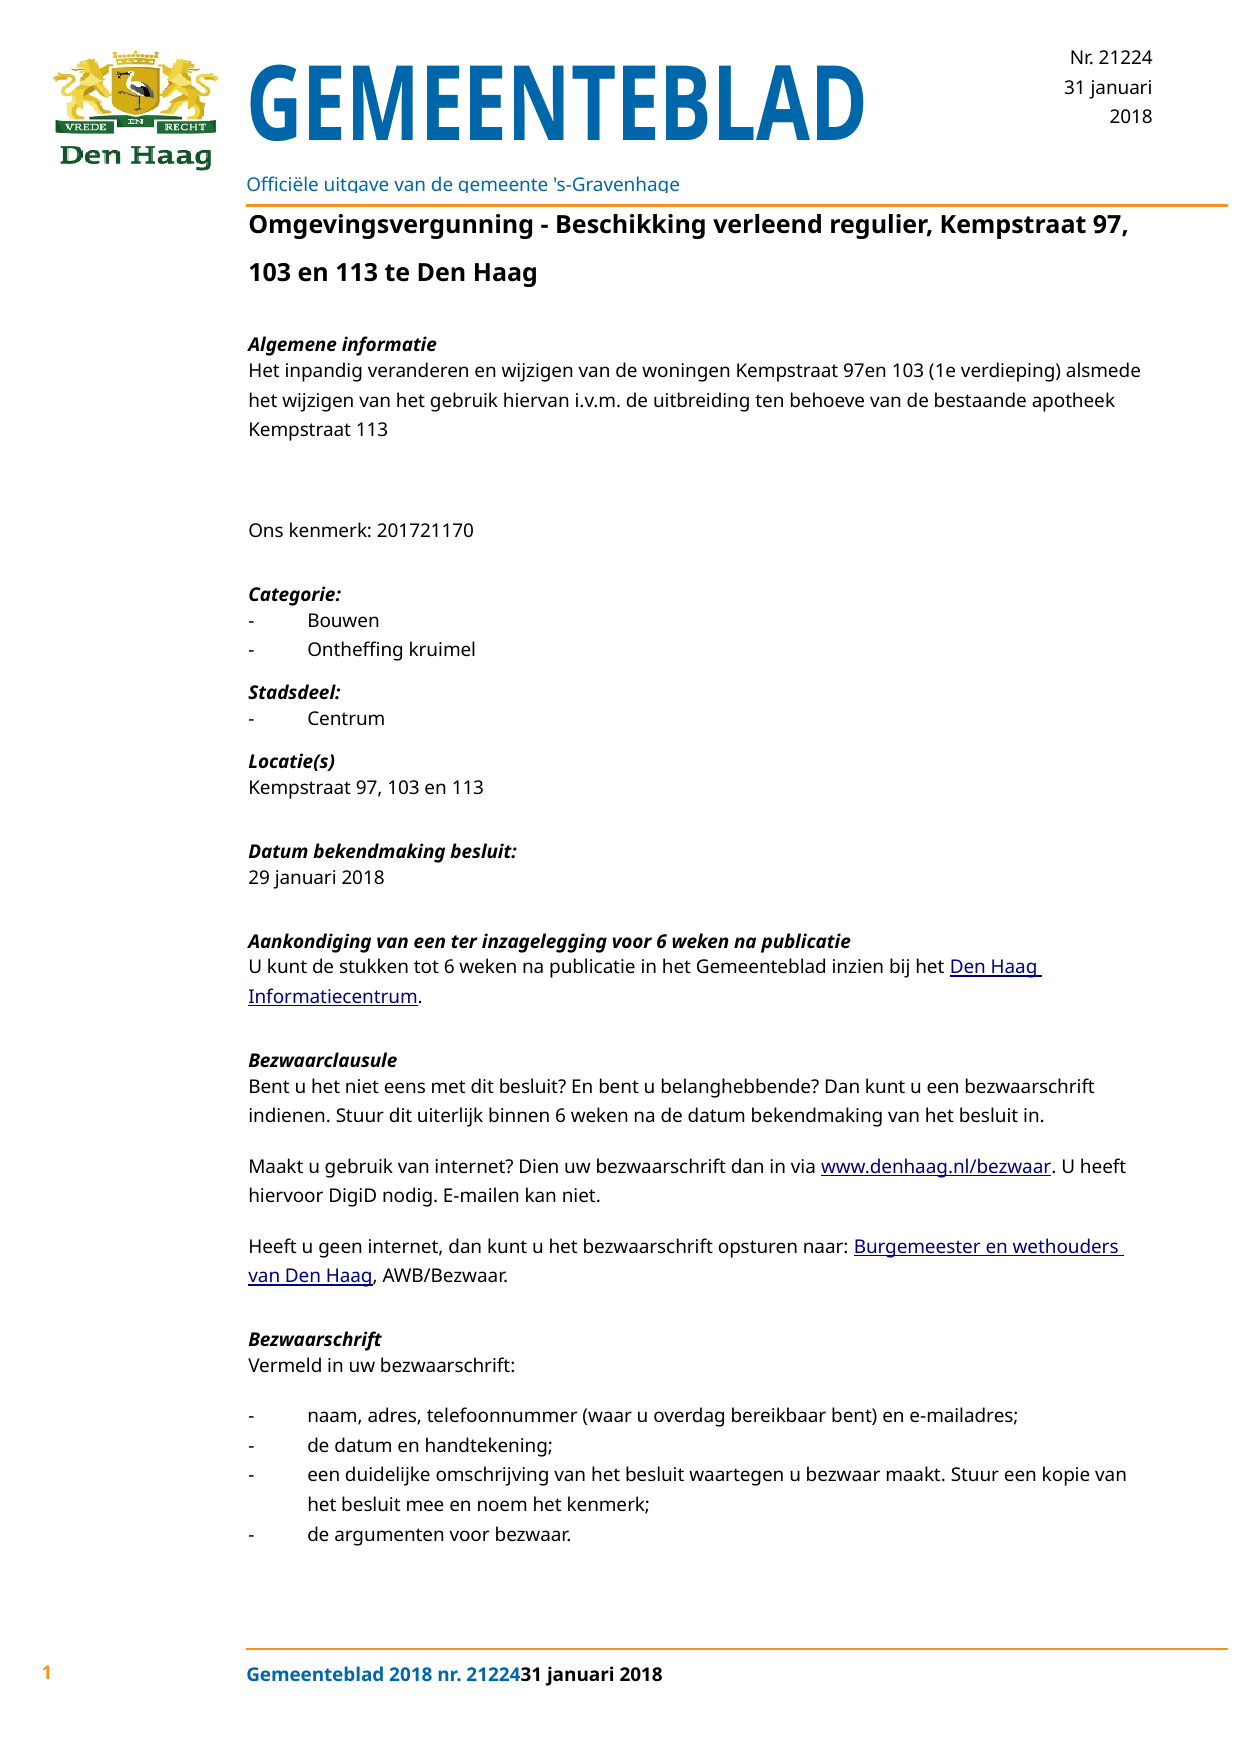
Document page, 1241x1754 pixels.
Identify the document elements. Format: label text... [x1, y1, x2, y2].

text Het inpandig veranderen en wijzigen van de woningen Kempstraat 97en 103 (1e verdieping) alsmede het wijzigen van het gebruik hiervan i.v.m. de uitbreiding ten behoeve van de bestaande apotheek Kempstraat 113 [248, 357, 1152, 442]
text Categorie: [248, 581, 1152, 607]
text Vermeld in uw bezwaarschrift: [248, 1352, 1152, 1378]
text Ons kenmerk: 201721170 [248, 517, 1152, 543]
list Ontheffing kruimel [248, 636, 1152, 662]
text Bent u het niet eens met dit besluit? En bent u belanghebbende? Dan kunt u een bezwaarschrift indienen. Stuur dit uiterlijk binnen 6 weken na de datum bekendmaking van het besluit in. [248, 1073, 1152, 1128]
text Heeft u geen internet, dan kunt u het bezwaarschrift opsturen naar: Burgemeester en wethouders van Den Haag, AWB/Bezwaar. [248, 1233, 1152, 1288]
text Maakt u gebruik van internet? Dien uw bezwaarschrift dan in via www.denhaag.nl/bezwaar. U heeft hiervoor DigiD nodig. E-mailen kan niet. [248, 1153, 1152, 1208]
text Omgevingsvergunning - Beschikking verleend regulier, Kempstraat 97, 103 en 113 te Den Haag [248, 207, 1152, 288]
list Centrum [248, 705, 1152, 731]
text Algemene informatie [248, 331, 1152, 357]
text Aankondiging van een ter inzagelegging voor 6 weken na publicatie [248, 928, 1152, 953]
list de datum en handtekening; [248, 1432, 1152, 1458]
list naam, adres, telefoonnummer (waar u overdag bereikbaar bent) en e-mailadres; [248, 1402, 1152, 1428]
text Bezwaarclausule [248, 1047, 1152, 1073]
list Bouwen [248, 607, 1152, 633]
list de argumenten voor bezwaar. [248, 1521, 1152, 1547]
text Bezwaarschrift [248, 1326, 1152, 1352]
text Datum bekendmaking besluit: [248, 838, 1152, 864]
text Kempstraat 97, 103 en 113 [248, 774, 1152, 800]
text Stadsdeel: [248, 679, 1152, 705]
list een duidelijke omschrijving van het besluit waartegen u bezwaar maakt. Stuur een kopie van het besluit mee en noem het kenmerk; [248, 1462, 1152, 1517]
text U kunt de stukken tot 6 weken na publicatie in het Gemeenteblad inzien bij het Den Haag Informatiecentrum. [248, 953, 1152, 1009]
picture [41, 47, 231, 172]
text Locatie(s) [248, 748, 1152, 774]
text 29 januari 2018 [248, 864, 1152, 889]
